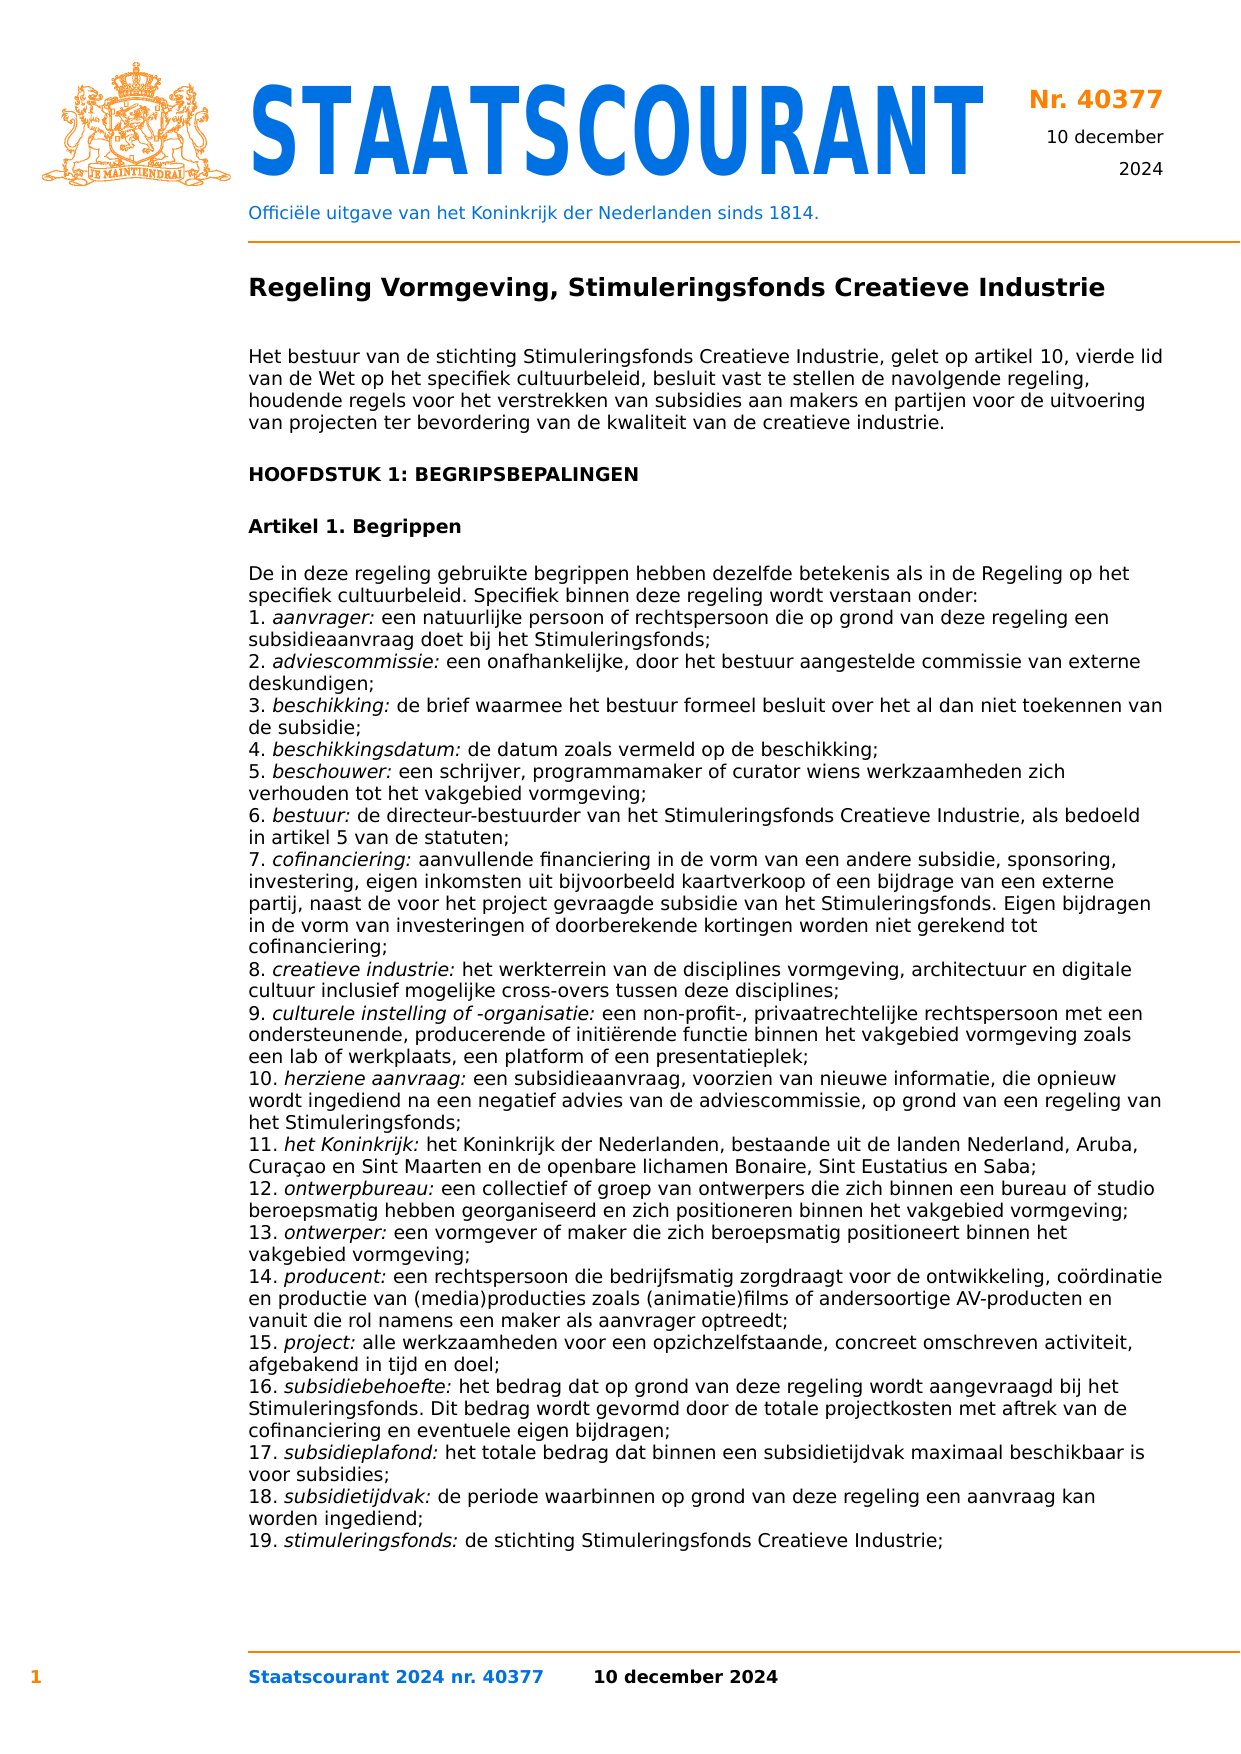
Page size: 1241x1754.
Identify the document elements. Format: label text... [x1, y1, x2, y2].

text 13. ontwerper: een vormgever of maker die zich beroepsmatig positioneert binnen het vakgebied vormgeving; [248, 1222, 1163, 1266]
text 6. bestuur: de directeur-bestuurder van het Stimuleringsfonds Creatieve Industrie, als bedoeld in artikel 5 van de statuten; [248, 804, 1163, 848]
text 3. beschikking: de brief waarmee het bestuur formeel besluit over het al dan niet toekennen van de subsidie; [248, 695, 1163, 739]
table_header Nr. 40377 [998, 62, 1240, 121]
table_cell Officiële uitgave van het Koninkrijk der Nederlanden sinds 1814. [248, 203, 1240, 241]
text 19. stimuleringsfonds: de stichting Stimuleringsfonds Creatieve Industrie; [248, 1530, 1163, 1552]
table_header [25, 62, 248, 241]
text 16. subsidiebehoefte: het bedrag dat op grond van deze regeling wordt aangevraagd bij het Stimuleringsfonds. Dit bedrag wordt gevormd door de totale projectkosten met aftrek van de cofinanciering en eventuele eigen bijdragen; [248, 1376, 1163, 1442]
text 12. ontwerpbureau: een collectief of groep van ontwerpers die zich binnen een bureau of studio beroepsmatig hebben georganiseerd en zich positioneren binnen het vakgebied vormgeving; [248, 1178, 1163, 1222]
subtitle HOOFDSTUK 1: BEGRIPSBEPALINGEN [248, 464, 1163, 486]
text 10. herziene aanvraag: een subsidieaanvraag, voorzien van nieuwe informatie, die opnieuw wordt ingediend na een negatief advies van de adviescommissie, op grond van een regeling van het Stimuleringsfonds; [248, 1068, 1163, 1134]
picture [41, 62, 231, 186]
text 1. aanvrager: een natuurlijke persoon of rechtspersoon die op grond van deze regeling een subsidieaanvraag doet bij het Stimuleringsfonds; [248, 607, 1163, 651]
text 4. beschikkingsdatum: de datum zoals vermeld op de beschikking; [248, 739, 1163, 761]
subtitle Artikel 1. Begrippen [248, 516, 1163, 538]
text 14. producent: een rechtspersoon die bedrijfsmatig zorgdraagt voor de ontwikkeling, coördinatie en productie van (media)producties zoals (animatie)films of andersoortige AV-producten en vanuit die rol namens een maker als aanvrager optreedt; [248, 1266, 1163, 1332]
text 5. beschouwer: een schrijver, programmamaker of curator wiens werkzaamheden zich verhouden tot het vakgebied vormgeving; [248, 761, 1163, 804]
text 17. subsidieplafond: het totale bedrag dat binnen een subsidietijdvak maximaal beschikbaar is voor subsidies; [248, 1442, 1163, 1486]
text 7. cofinanciering: aanvullende financiering in de vorm van een andere subsidie, sponsoring, investering, eigen inkomsten uit bijvoorbeeld kaartverkoop of een bijdrage van een externe partij, naast de voor het project gevraagde subsidie van het Stimuleringsfonds. Eigen bijdragen in de vorm van investeringen of doorberekende kortingen worden niet gerekend tot cofinanciering; [248, 848, 1163, 958]
subtitle Regeling Vormgeving, Stimuleringsfonds Creatieve Industrie [248, 273, 1163, 302]
table_cell 2024 [998, 153, 1240, 203]
table_header STAATSCOURANT [248, 62, 998, 203]
text De in deze regeling gebruikte begrippen hebben dezelfde betekenis als in de Regeling op het specifiek cultuurbeleid. Specifiek binnen deze regeling wordt verstaan onder: [248, 563, 1163, 607]
text 9. culturele instelling of -organisatie: een non-profit-, privaatrechtelijke rechtspersoon met een ondersteunende, producerende of initiërende functie binnen het vakgebied vormgeving zoals een lab of werkplaats, een platform of een presentatieplek; [248, 1002, 1163, 1068]
text 8. creatieve industrie: het werkterrein van de disciplines vormgeving, architectuur en digitale cultuur inclusief mogelijke cross-overs tussen deze disciplines; [248, 958, 1163, 1002]
text 11. het Koninkrijk: het Koninkrijk der Nederlanden, bestaande uit de landen Nederland, Aruba, Curaçao en Sint Maarten en de openbare lichamen Bonaire, Sint Eustatius en Saba; [248, 1134, 1163, 1178]
table_cell 10 december [998, 121, 1240, 153]
text 2. adviescommissie: een onafhankelijke, door het bestuur aangestelde commissie van externe deskundigen; [248, 651, 1163, 695]
text 15. project: alle werkzaamheden voor een opzichzelfstaande, concreet omschreven activiteit, afgebakend in tijd en doel; [248, 1332, 1163, 1376]
text Het bestuur van de stichting Stimuleringsfonds Creatieve Industrie, gelet op artikel 10, vierde lid van de Wet op het specifiek cultuurbeleid, besluit vast te stellen de navolgende regeling, houdende regels voor het verstrekken van subsidies aan makers en partijen voor de uitvoering van projecten ter bevordering van de kwaliteit van de creatieve industrie. [248, 346, 1163, 434]
text 18. subsidietijdvak: de periode waarbinnen op grond van deze regeling een aanvraag kan worden ingediend; [248, 1486, 1163, 1530]
